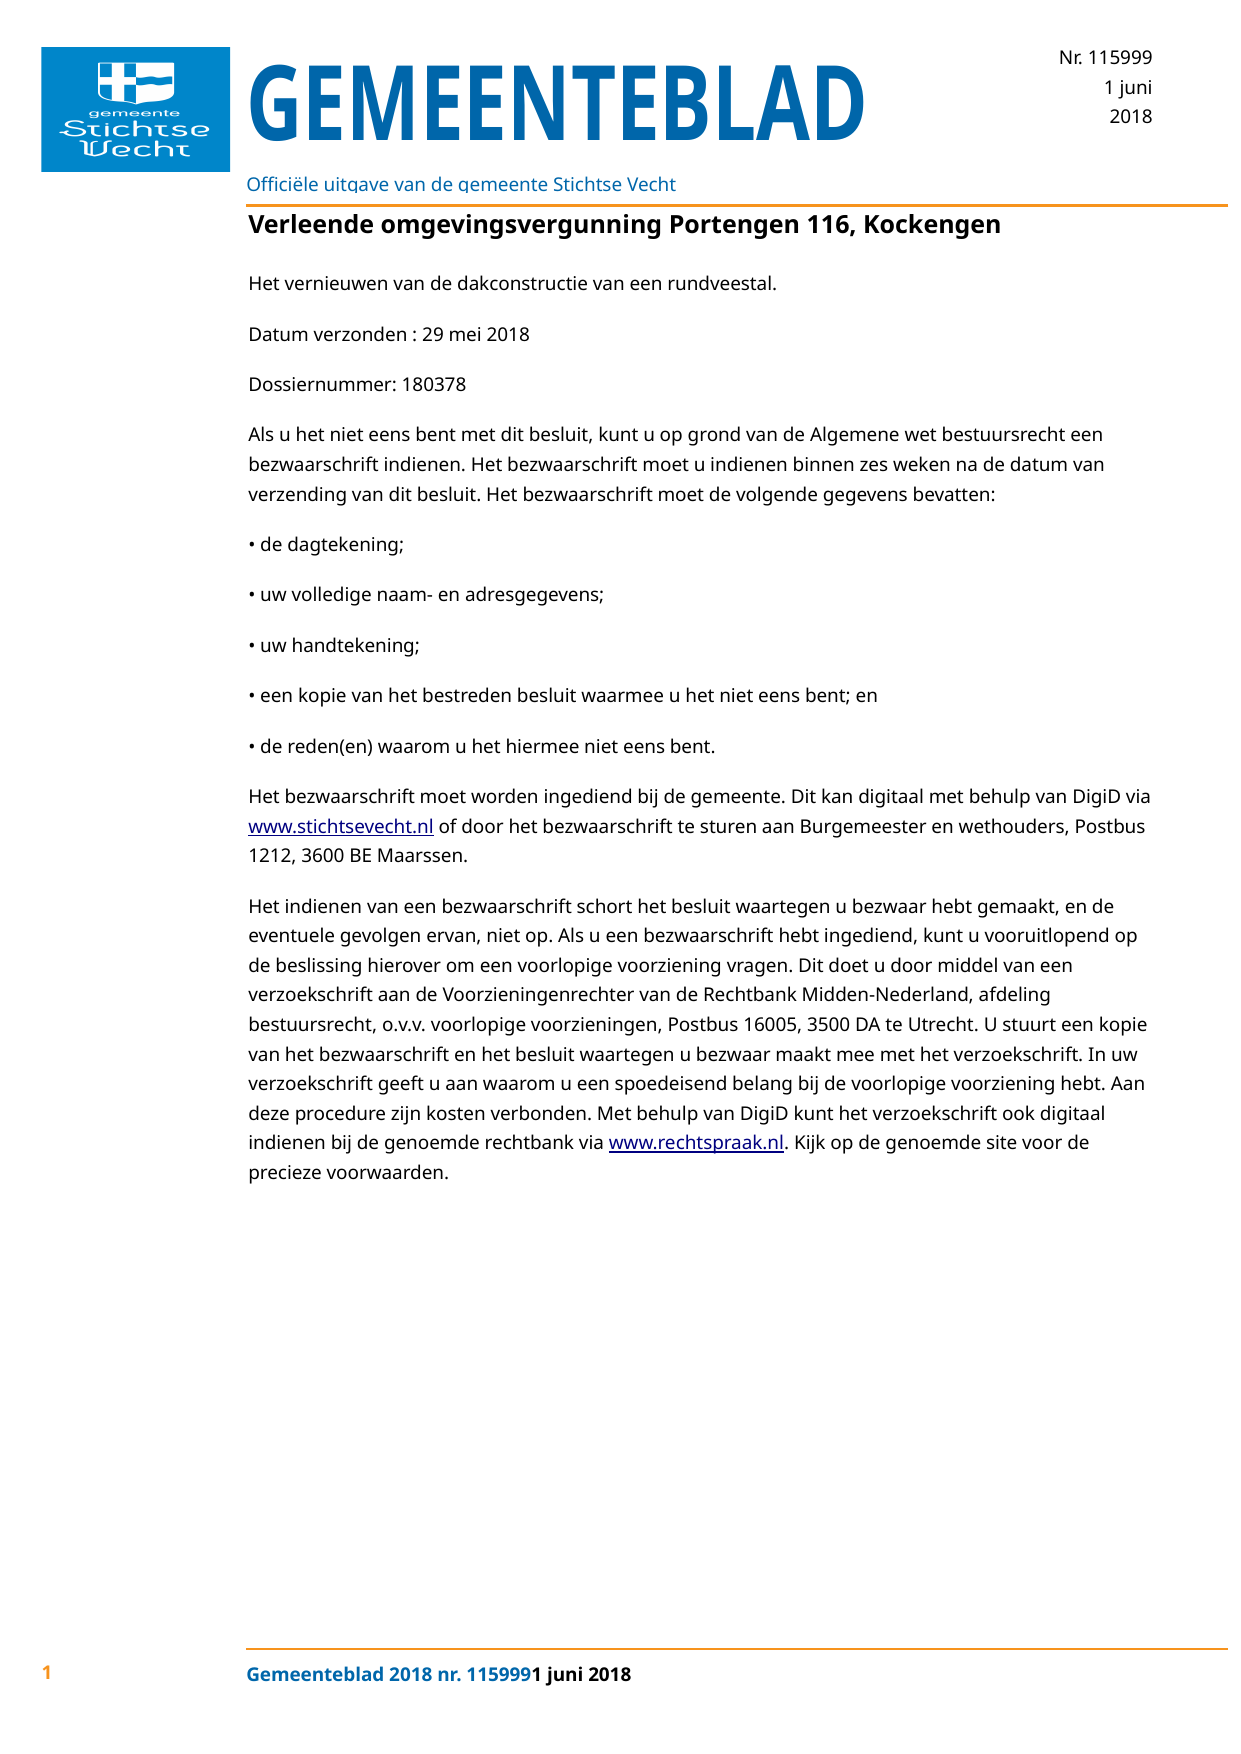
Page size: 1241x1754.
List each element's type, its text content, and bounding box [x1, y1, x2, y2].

text Het bezwaarschrift moet worden ingediend bij de gemeente. Dit kan digitaal met behulp van DigiD via www.stichtsevecht.nl of door het bezwaarschrift te sturen aan Burgemeester en wethouders, Postbus 1212, 3600 BE Maarssen. [248, 783, 1152, 868]
picture [137, 63, 174, 103]
text Als u het niet eens bent met dit besluit, kunt u op grond van de Algemene wet bestuursrecht een bezwaarschrift indienen. Het bezwaarschrift moet u indienen binnen zes weken na de datum van verzending van dit besluit. Het bezwaarschrift moet de volgende gegevens bevatten: [248, 422, 1152, 506]
text • een kopie van het bestreden besluit waarmee u het niet eens bent; en [248, 682, 1152, 708]
text Het indienen van een bezwaarschrift schort het besluit waartegen u bezwaar hebt gemaakt, en de eventuele gevolgen ervan, niet op. Als u een bezwaarschrift hebt ingediend, kunt u vooruitlopend op de beslissing hierover om een voorlopige voorziening vragen. Dit doet u door middel van een verzoekschrift aan de Voorzieningenrechter van de Rechtbank Midden-Nederland, afdeling bestuursrecht, o.v.v. voorlopige voorzieningen, Postbus 16005, 3500 DA te Utrecht. U stuurt een kopie van het bezwaarschrift en het besluit waartegen u bezwaar maakt mee met het verzoekschrift. In uw verzoekschrift geeft u aan waarom u een spoedeisend belang bij de voorlopige voorziening hebt. Aan deze procedure zijn kosten verbonden. Met behulp van DigiD kunt het verzoekschrift ook digitaal indienen bij de genoemde rechtbank via www.rechtspraak.nl. Kijk op de genoemde site voor de precieze voorwaarden. [248, 893, 1152, 1185]
text Datum verzonden : 29 mei 2018 [248, 321, 1152, 346]
text • de reden(en) waarom u het hiermee niet eens bent. [248, 733, 1152, 758]
text Het vernieuwen van de dakconstructie van een rundveestal. [248, 270, 1152, 296]
text • uw volledige naam- en adresgegevens; [248, 582, 1152, 607]
text Verleende omgevingsvergunning Portengen 116, Kockengen [248, 207, 1152, 241]
text • de dagtekening; [248, 531, 1152, 557]
text Dossiernummer: 180378 [248, 371, 1152, 397]
text • uw handtekening; [248, 632, 1152, 658]
picture [99, 63, 135, 101]
